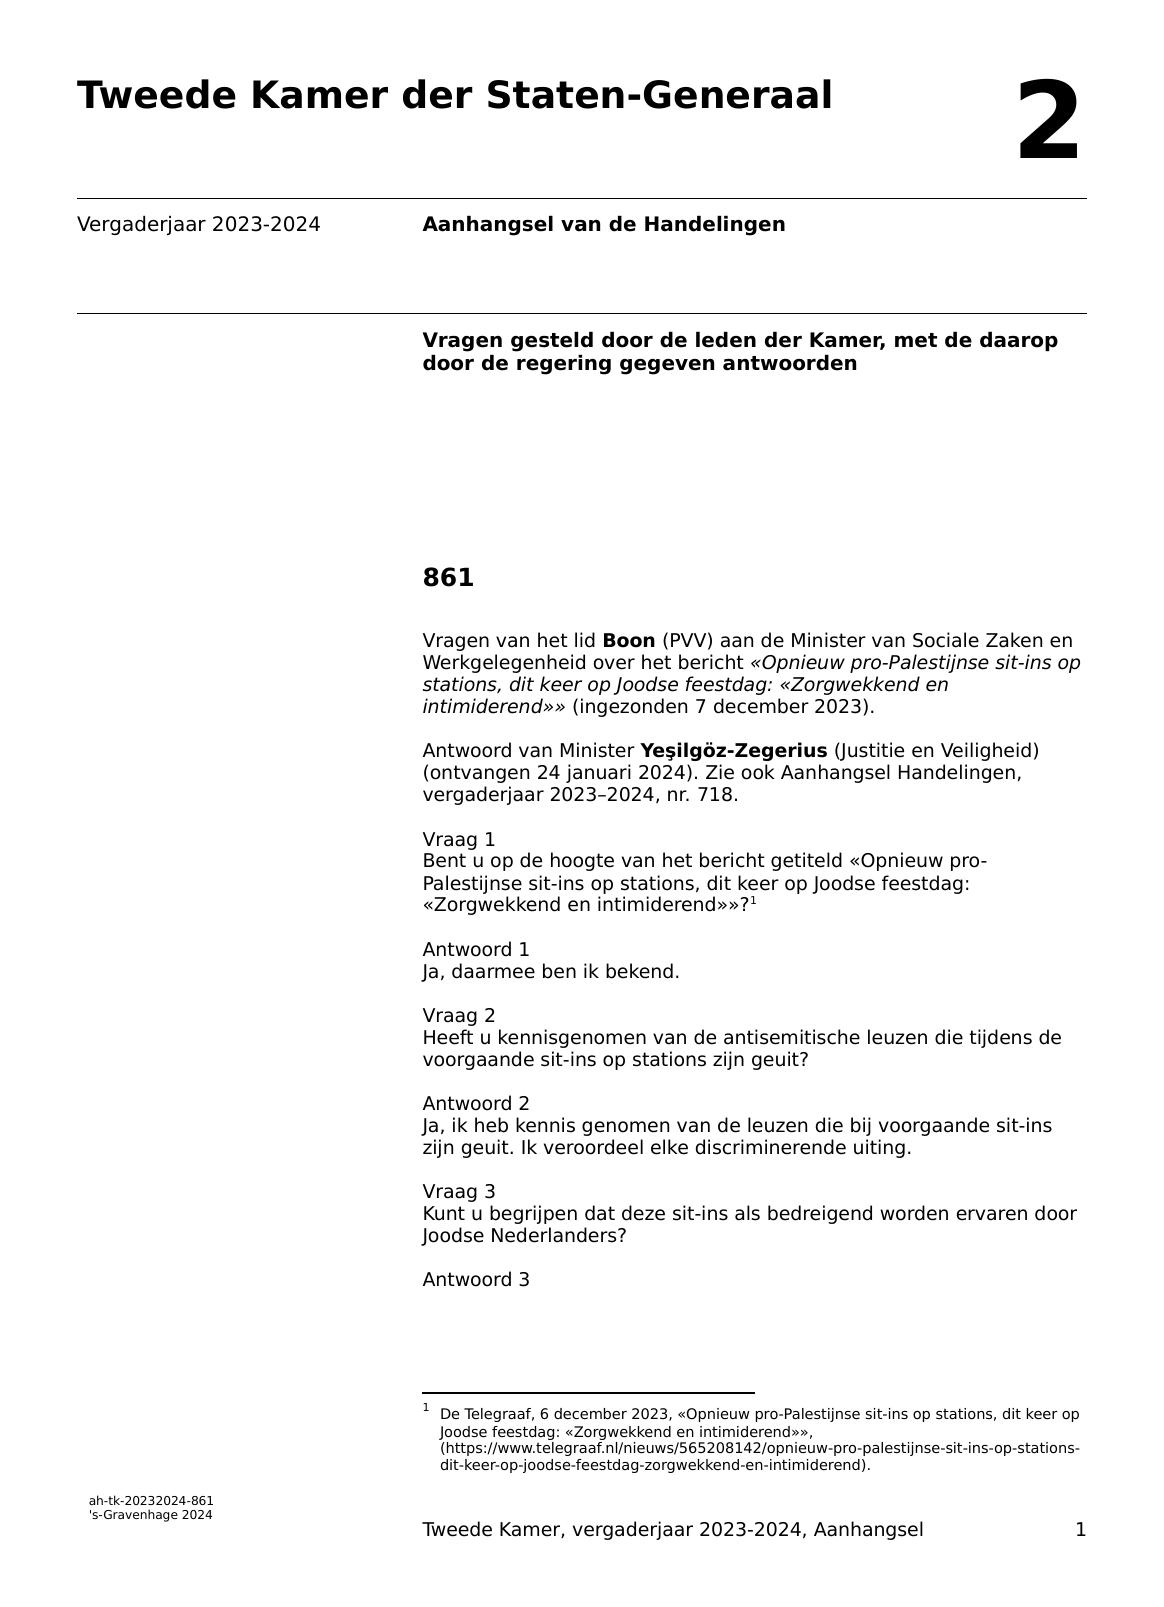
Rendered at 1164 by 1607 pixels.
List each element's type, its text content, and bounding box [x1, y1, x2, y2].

text Vragen van het lid Boon (PVV) aan de Minister van Sociale Zaken en Werkgelegenheid over het bericht «Opnieuw pro-Palestijnse sit-ins op stations, dit keer op Joodse feestdag: «Zorgwekkend en intimiderend»» (ingezonden 7 december 2023). [422, 630, 1087, 718]
table_cell [77, 314, 422, 375]
text Vraag 3 [422, 1181, 1087, 1203]
text Antwoord 2 [422, 1093, 1087, 1115]
text Vraag 1 [422, 828, 1087, 850]
table_cell Aanhangsel van de Handelingen [422, 199, 1087, 313]
table_header Tweede Kamer der Staten-Generaal [77, 59, 886, 198]
text 's-Gravenhage 2024 [88, 1508, 323, 1522]
table_cell Vergaderjaar 2023-2024 [77, 199, 422, 313]
table_cell Vragen gesteld door de leden der Kamer, met de daarop door de regering gegeven antwoorden [422, 314, 1087, 375]
text ah-tk-20232024-861 [88, 1494, 323, 1508]
text Kunt u begrijpen dat deze sit-ins als bedreigend worden ervaren door Joodse Nederlanders? [422, 1203, 1087, 1247]
text Ja, daarmee ben ik bekend. [422, 961, 1087, 982]
text Vraag 2 [422, 1005, 1087, 1027]
text 861 [422, 563, 1087, 592]
table_header 2 [886, 59, 1087, 198]
text Ja, ik heb kennis genomen van de leuzen die bij voorgaande sit-ins zijn geuit. Ik veroordeel elke discriminerende uiting. [422, 1115, 1087, 1159]
text De Telegraaf, 6 december 2023, «Opnieuw pro-Palestijnse sit-ins op stations, dit keer op Joodse feestdag: «Zorgwekkend en intimiderend»», (https://www.telegraaf.nl/nieuws/565208142/opnieuw-pro-palestijnse-sit-ins-op-stations-dit-keer-op-joodse-feestdag-zorgwekkend-en-intimiderend). [422, 1402, 1087, 1474]
text Bent u op de hoogte van het bericht getiteld «Opnieuw pro-Palestijnse sit-ins op stations, dit keer op Joodse feestdag: «Zorgwekkend en intimiderend»»? [422, 850, 1087, 916]
text Antwoord van Minister Yeşilgöz-Zegerius (Justitie en Veiligheid) (ontvangen 24 januari 2024). Zie ook Aanhangsel Handelingen, vergaderjaar 2023–2024, nr. 718. [422, 740, 1087, 806]
text Antwoord 3 [422, 1269, 1087, 1291]
text Antwoord 1 [422, 938, 1087, 961]
text Heeft u kennisgenomen van de antisemitische leuzen die tijdens de voorgaande sit-ins op stations zijn geuit? [422, 1027, 1087, 1071]
